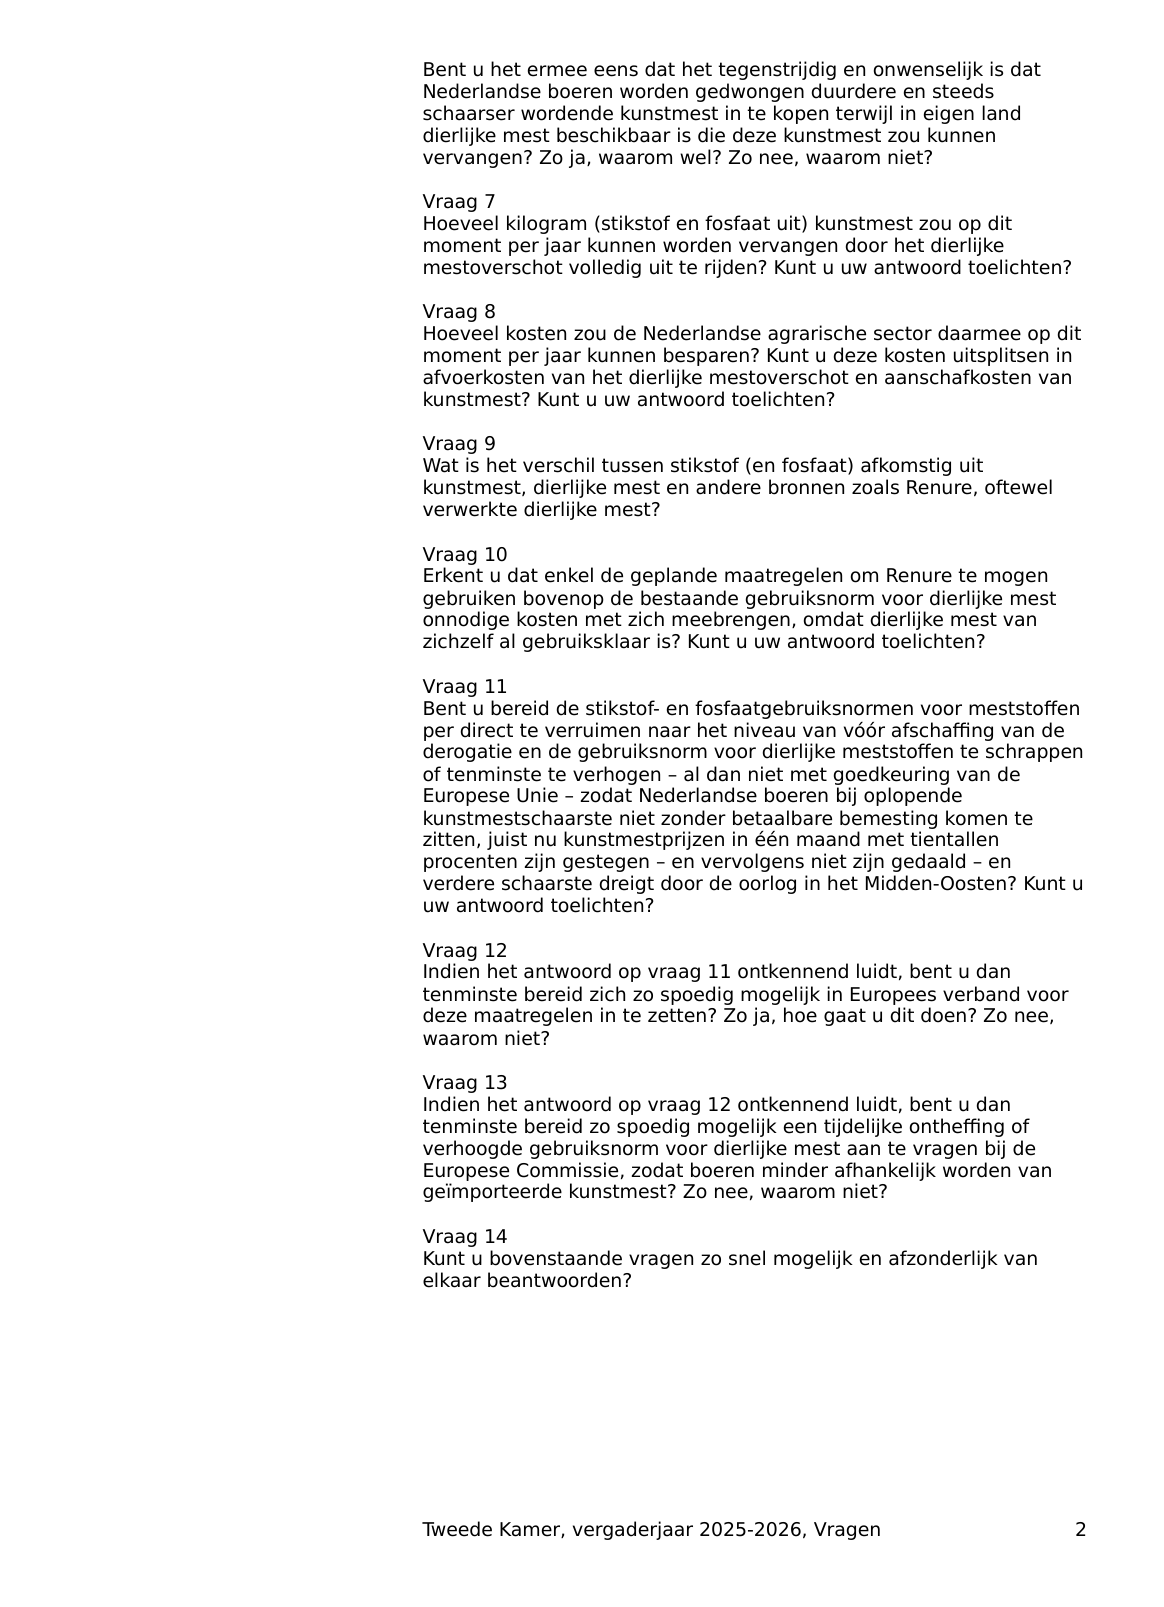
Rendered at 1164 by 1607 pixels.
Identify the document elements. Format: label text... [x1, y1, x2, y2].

text Erkent u dat enkel de geplande maatregelen om Renure te mogen gebruiken bovenop de bestaande gebruiksnorm voor dierlijke mest onnodige kosten met zich meebrengen, omdat dierlijke mest van zichzelf al gebruiksklaar is? Kunt u uw antwoord toelichten? [422, 565, 1087, 653]
text Wat is het verschil tussen stikstof (en fosfaat) afkomstig uit kunstmest, dierlijke mest en andere bronnen zoals Renure, oftewel verwerkte dierlijke mest? [422, 455, 1087, 521]
text Indien het antwoord op vraag 11 ontkennend luidt, bent u dan tenminste bereid zich zo spoedig mogelijk in Europees verband voor deze maatregelen in te zetten? Zo ja, hoe gaat u dit doen? Zo nee, waarom niet? [422, 961, 1087, 1049]
text Vraag 8 [422, 301, 1087, 323]
text Indien het antwoord op vraag 12 ontkennend luidt, bent u dan tenminste bereid zo spoedig mogelijk een tijdelijke ontheffing of verhoogde gebruiksnorm voor dierlijke mest aan te vragen bij de Europese Commissie, zodat boeren minder afhankelijk worden van geïmporteerde kunstmest? Zo nee, waarom niet? [422, 1093, 1087, 1203]
text Vraag 13 [422, 1072, 1087, 1093]
text Vraag 14 [422, 1226, 1087, 1248]
text Vraag 12 [422, 939, 1087, 961]
text Bent u bereid de stikstof- en fosfaatgebruiksnormen voor meststoffen per direct te verruimen naar het niveau van vóór afschaffing van de derogatie en de gebruiksnorm voor dierlijke meststoffen te schrappen of tenminste te verhogen – al dan niet met goedkeuring van de Europese Unie – zodat Nederlandse boeren bij oplopende kunstmestschaarste niet zonder betaalbare bemesting komen te zitten, juist nu kunstmestprijzen in één maand met tientallen procenten zijn gestegen – en vervolgens niet zijn gedaald – en verdere schaarste dreigt door de oorlog in het Midden-Oosten? Kunt u uw antwoord toelichten? [422, 697, 1087, 917]
text Vraag 10 [422, 543, 1087, 565]
text Vraag 7 [422, 191, 1087, 213]
text Bent u het ermee eens dat het tegenstrijdig en onwenselijk is dat Nederlandse boeren worden gedwongen duurdere en steeds schaarser wordende kunstmest in te kopen terwijl in eigen land dierlijke mest beschikbaar is die deze kunstmest zou kunnen vervangen? Zo ja, waarom wel? Zo nee, waarom niet? [422, 59, 1087, 169]
text Vraag 11 [422, 676, 1087, 697]
text Hoeveel kosten zou de Nederlandse agrarische sector daarmee op dit moment per jaar kunnen besparen? Kunt u deze kosten uitsplitsen in afvoerkosten van het dierlijke mestoverschot en aanschafkosten van kunstmest? Kunt u uw antwoord toelichten? [422, 323, 1087, 411]
text Kunt u bovenstaande vragen zo snel mogelijk en afzonderlijk van elkaar beantwoorden? [422, 1248, 1087, 1292]
text Hoeveel kilogram (stikstof en fosfaat uit) kunstmest zou op dit moment per jaar kunnen worden vervangen door het dierlijke mestoverschot volledig uit te rijden? Kunt u uw antwoord toelichten? [422, 213, 1087, 279]
text Vraag 9 [422, 433, 1087, 455]
